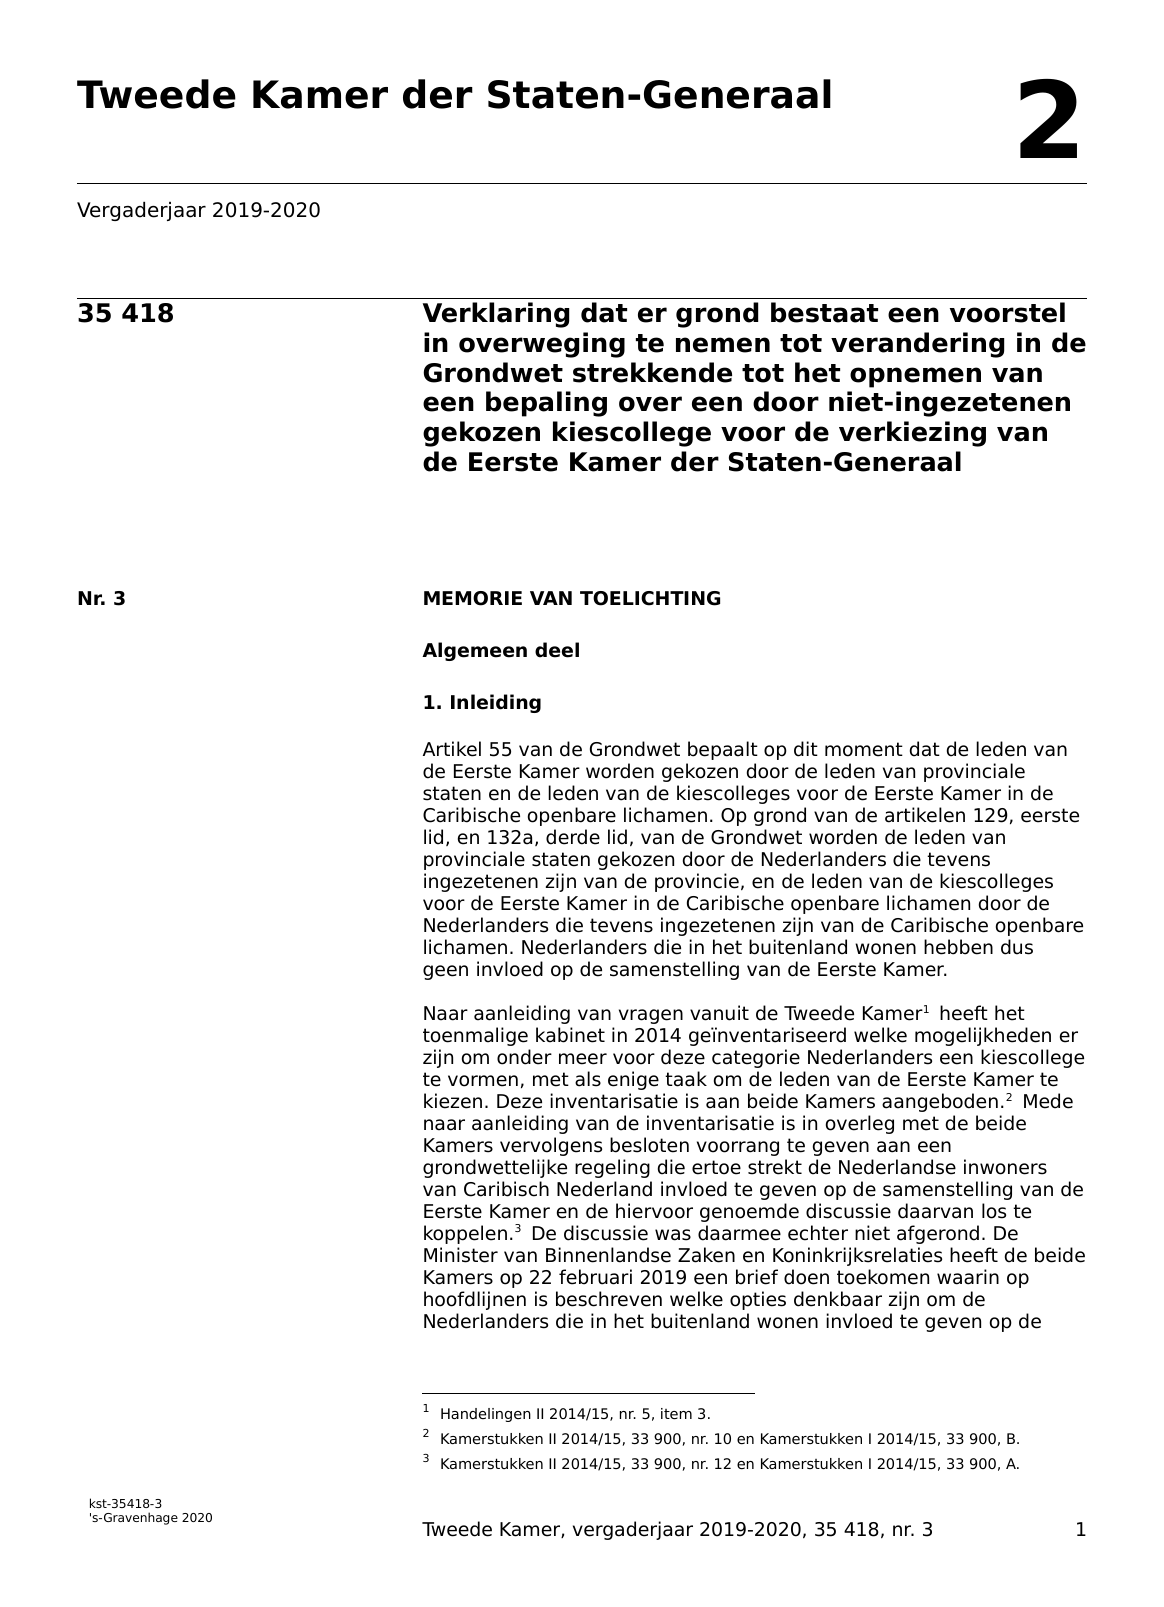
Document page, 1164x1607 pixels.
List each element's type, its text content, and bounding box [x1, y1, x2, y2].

text Kamerstukken II 2014/15, 33 900, nr. 10 en Kamerstukken I 2014/15, 33 900, B. [422, 1427, 1087, 1449]
text Handelingen II 2014/15, nr. 5, item 3. [422, 1402, 1087, 1424]
text kst-35418-3 [88, 1497, 323, 1511]
subtitle Nr. 3 MEMORIE VAN TOELICHTING [77, 588, 1087, 610]
text 's-Gravenhage 2020 [88, 1511, 323, 1525]
text Kamerstukken II 2014/15, 33 900, nr. 12 en Kamerstukken I 2014/15, 33 900, A. [422, 1452, 1087, 1474]
text Artikel 55 van de Grondwet bepaalt op dit moment dat de leden van de Eerste Kamer worden gekozen door de leden van provinciale staten en de leden van de kiescolleges voor de Eerste Kamer in de Caribische openbare lichamen. Op grond van de artikelen 129, eerste lid, en 132a, derde lid, van de Grondwet worden de leden van provinciale staten gekozen door de Nederlanders die tevens ingezetenen zijn van de provincie, en de leden van de kiescolleges voor de Eerste Kamer in de Caribische openbare lichamen door de Nederlanders die tevens ingezetenen zijn van de Caribische openbare lichamen. Nederlanders die in het buitenland wonen hebben dus geen invloed op de samenstelling van de Eerste Kamer. [422, 739, 1087, 981]
table_cell Vergaderjaar 2019-2020 [77, 184, 1087, 298]
subtitle 1. Inleiding [422, 692, 1087, 714]
table_header Tweede Kamer der Staten-Generaal [77, 59, 886, 183]
subtitle 35 418 Verklaring dat er grond bestaat een voorstel in overweging te nemen tot verandering in de Grondwet strekkende tot het opnemen van een bepaling over een door niet-ingezetenen gekozen kiescollege voor de verkiezing van de Eerste Kamer der Staten-Generaal [77, 299, 1087, 477]
table_header 2 [886, 59, 1087, 183]
subtitle Algemeen deel [422, 640, 1087, 662]
text Naar aanleiding van vragen vanuit de Tweede Kamer heeft het toenmalige kabinet in 2014 geïnventariseerd welke mogelijkheden er zijn om onder meer voor deze categorie Nederlanders een kiescollege te vormen, met als enige taak om de leden van de Eerste Kamer te kiezen. Deze inventarisatie is aan beide Kamers aangeboden. Mede naar aanleiding van de inventarisatie is in overleg met de beide Kamers vervolgens besloten voorrang te geven aan een grondwettelijke regeling die ertoe strekt de Nederlandse inwoners van Caribisch Nederland invloed te geven op de samenstelling van de Eerste Kamer en de hiervoor genoemde discussie daarvan los te koppelen. De discussie was daarmee echter niet afgerond. De Minister van Binnenlandse Zaken en Koninkrijksrelaties heeft de beide Kamers op 22 februari 2019 een brief doen toekomen waarin op hoofdlijnen is beschreven welke opties denkbaar zijn om de Nederlanders die in het buitenland wonen invloed te geven op de [422, 1003, 1087, 1333]
